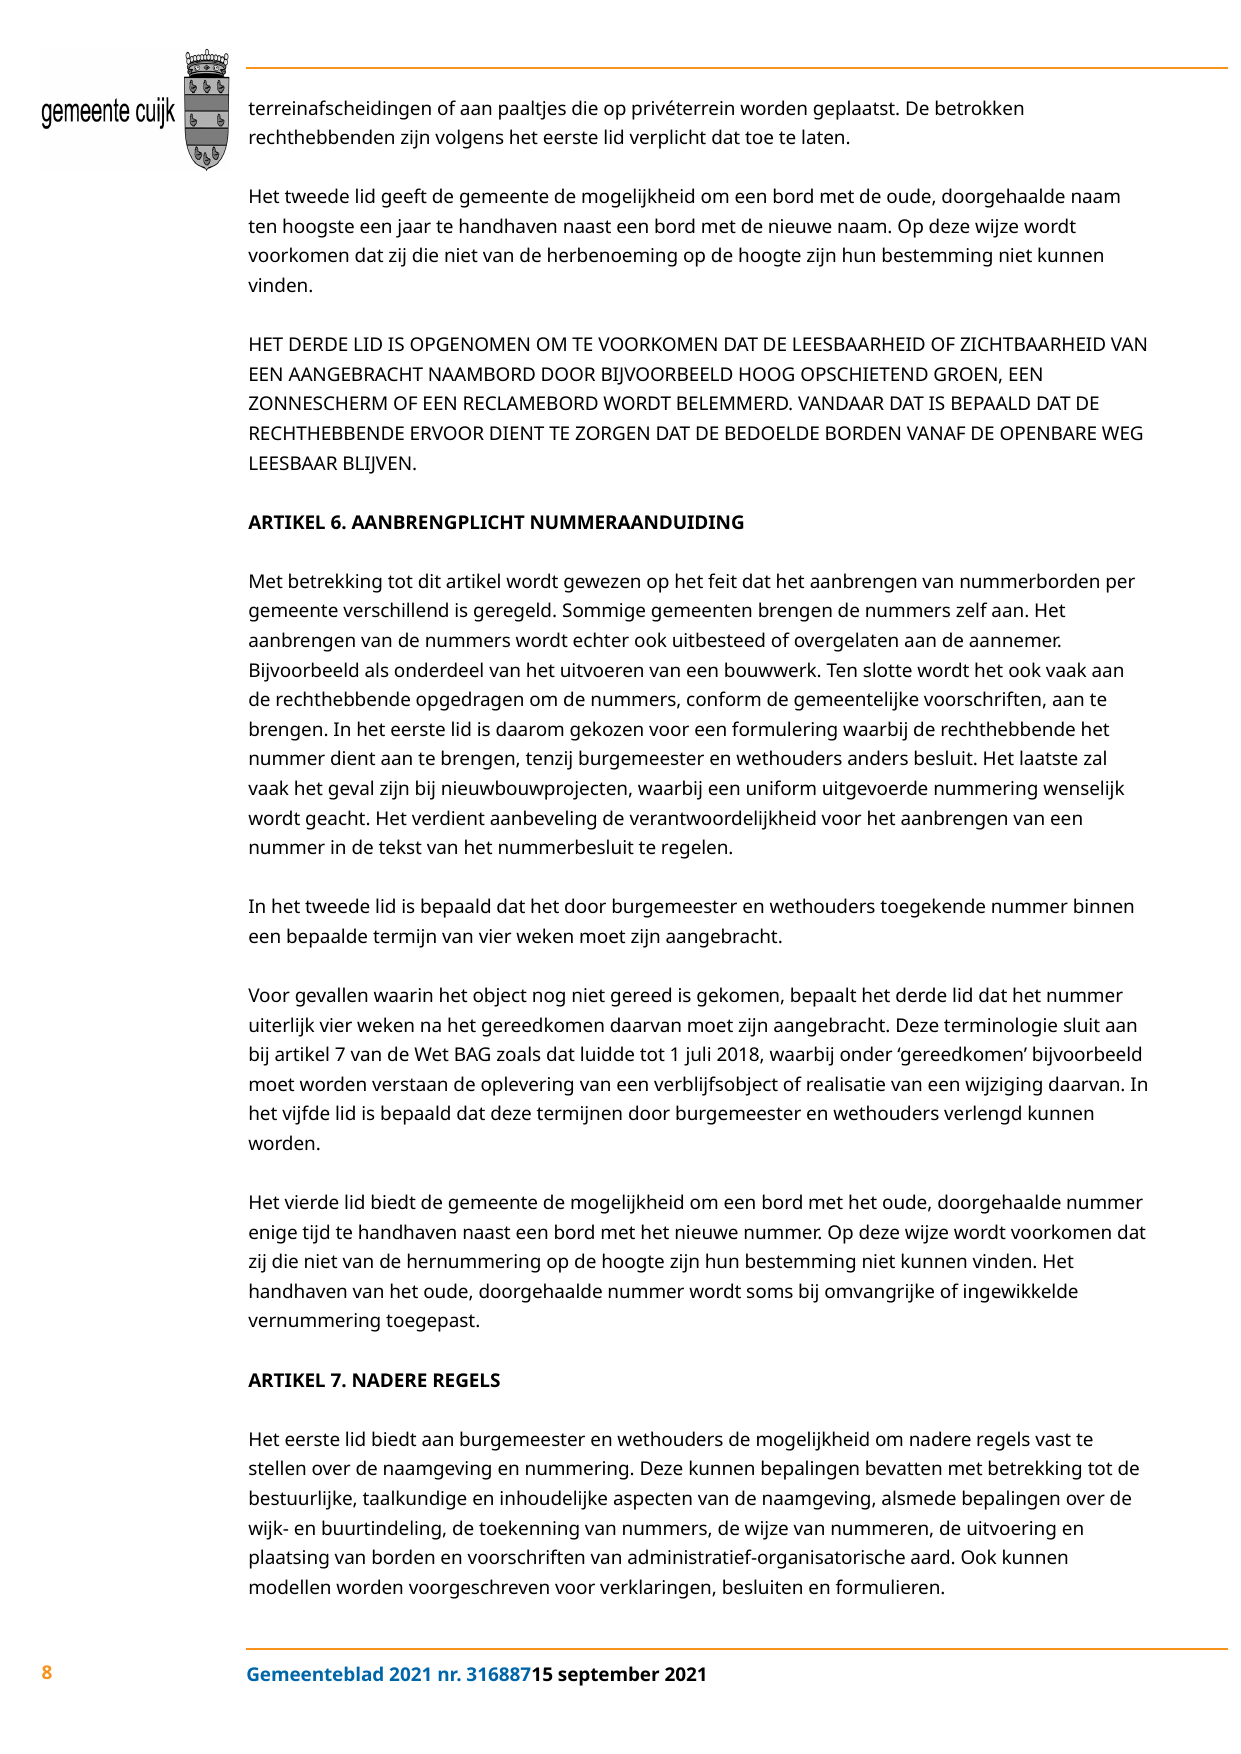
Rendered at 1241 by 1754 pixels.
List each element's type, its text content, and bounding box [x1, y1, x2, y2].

text Met betrekking tot dit artikel wordt gewezen op het feit dat het aanbrengen van nummerborden per gemeente verschillend is geregeld. Sommige gemeenten brengen de nummers zelf aan. Het aanbrengen van de nummers wordt echter ook uitbesteed of overgelaten aan de aannemer. Bijvoorbeeld als onderdeel van het uitvoeren van een bouwwerk. Ten slotte wordt het ook vaak aan de rechthebbende opgedragen om de nummers, conform de gemeentelijke voorschriften, aan te brengen. In het eerste lid is daarom gekozen voor een formulering waarbij de rechthebbende het nummer dient aan te brengen, tenzij burgemeester en wethouders anders besluit. Het laatste zal vaak het geval zijn bij nieuwbouwprojecten, waarbij een uniform uitgevoerde nummering wenselijk wordt geacht. Het verdient aanbeveling de verantwoordelijkheid voor het aanbrengen van een nummer in de tekst van het nummerbesluit te regelen. [248, 568, 1152, 860]
text ARTIKEL 6. AANBRENGPLICHT NUMMERAANDUIDING [248, 509, 1152, 535]
text terreinafscheidingen of aan paaltjes die op privéterrein worden geplaatst. De betrokken rechthebbenden zijn volgens het eerste lid verplicht dat toe te laten. [248, 95, 1152, 150]
text In het tweede lid is bepaald dat het door burgemeester en wethouders toegekende nummer binnen een bepaalde termijn van vier weken moet zijn aangebracht. [248, 893, 1152, 949]
text Voor gevallen waarin het object nog niet gereed is gekomen, bepaalt het derde lid dat het nummer uiterlijk vier weken na het gereedkomen daarvan moet zijn aangebracht. Deze terminologie sluit aan bij artikel 7 van de Wet BAG zoals dat luidde tot 1 juli 2018, waarbij onder ‘gereedkomen’ bijvoorbeeld moet worden verstaan de oplevering van een verblijfsobject of realisatie van een wijziging daarvan. In het vijfde lid is bepaald dat deze termijnen door burgemeester en wethouders verlengd kunnen worden. [248, 982, 1152, 1156]
text ARTIKEL 7. NADERE REGELS [248, 1367, 1152, 1393]
text Het vierde lid biedt de gemeente de mogelijkheid om een bord met het oude, doorgehaalde nummer enige tijd te handhaven naast een bord met het nieuwe nummer. Op deze wijze wordt voorkomen dat zij die niet van de hernummering op de hoogte zijn hun bestemming niet kunnen vinden. Het handhaven van het oude, doorgehaalde nummer wordt soms bij omvangrijke of ingewikkelde vernummering toegepast. [248, 1189, 1152, 1333]
text HET DERDE LID IS OPGENOMEN OM TE VOORKOMEN DAT DE LEESBAARHEID OF ZICHTBAARHEID VAN EEN AANGEBRACHT NAAMBORD DOOR BIJVOORBEELD HOOG OPSCHIETEND GROEN, EEN ZONNESCHERM OF EEN RECLAMEBORD WORDT BELEMMERD. VANDAAR DAT IS BEPAALD DAT DE RECHTHEBBENDE ERVOOR DIENT TE ZORGEN DAT DE BEDOELDE BORDEN VANAF DE OPENBARE WEG LEESBAAR BLIJVEN. [248, 331, 1152, 476]
text Het tweede lid geeft de gemeente de mogelijkheid om een bord met de oude, doorgehaalde naam ten hoogste een jaar te handhaven naast een bord met de nieuwe naam. Op deze wijze wordt voorkomen dat zij die niet van de herbenoeming op de hoogte zijn hun bestemming niet kunnen vinden. [248, 183, 1152, 298]
text Het eerste lid biedt aan burgemeester en wethouders de mogelijkheid om nadere regels vast te stellen over de naamgeving en nummering. Deze kunnen bepalingen bevatten met betrekking tot de bestuurlijke, taalkundige en inhoudelijke aspecten van de naamgeving, alsmede bepalingen over de wijk- en buurtindeling, de toekenning van nummers, de wijze van nummeren, de uitvoering en plaatsing van borden en voorschriften van administratief-organisatorische aard. Ook kunnen modellen worden voorgeschreven voor verklaringen, besluiten en formulieren. [248, 1426, 1152, 1600]
picture [41, 47, 231, 172]
